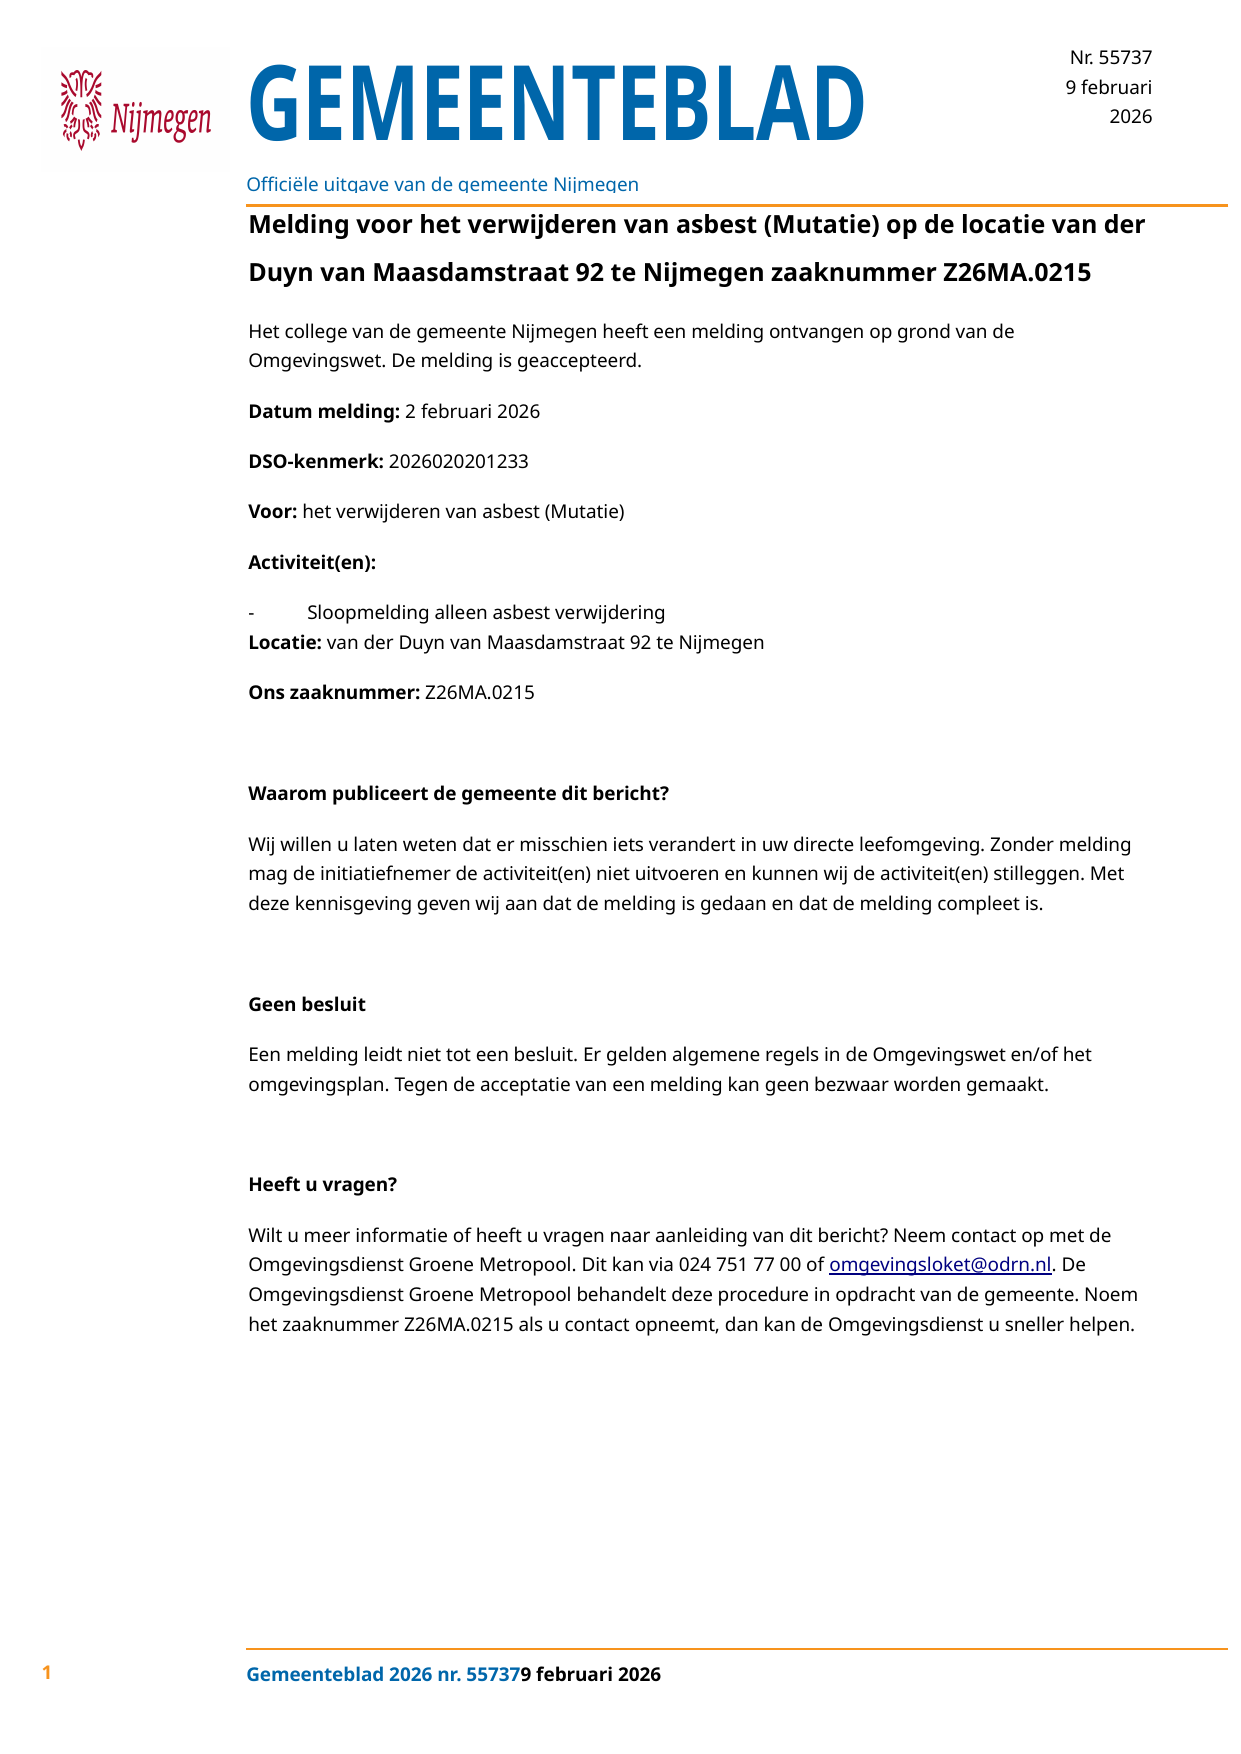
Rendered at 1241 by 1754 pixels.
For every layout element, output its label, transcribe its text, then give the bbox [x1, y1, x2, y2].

text Activiteit(en): [248, 549, 1152, 575]
list Sloopmelding alleen asbest verwijdering [248, 599, 1152, 625]
text Het college van de gemeente Nijmegen heeft een melding ontvangen op grond van de Omgevingswet. De melding is geaccepteerd. [248, 318, 1152, 373]
text Geen besluit [248, 991, 1152, 1017]
text Datum melding: 2 februari 2026 [248, 398, 1152, 424]
text Melding voor het verwijderen van asbest (Mutatie) op de locatie van der Duyn van Maasdamstraat 92 te Nijmegen zaaknummer Z26MA.0215 [248, 207, 1152, 288]
text Ons zaaknummer: Z26MA.0215 [248, 679, 1152, 705]
text DSO-kenmerk: 2026020201233 [248, 448, 1152, 474]
text Waarom publiceert de gemeente dit bericht? [248, 780, 1152, 806]
text Een melding leidt niet tot een besluit. Er gelden algemene regels in de Omgevingswet en/of het omgevingsplan. Tegen de acceptatie van een melding kan geen bezwaar worden gemaakt. [248, 1041, 1152, 1097]
text Wij willen u laten weten dat er misschien iets verandert in uw directe leefomgeving. Zonder melding mag de initiatiefnemer de activiteit(en) niet uitvoeren en kunnen wij de activiteit(en) stilleggen. Met deze kennisgeving geven wij aan dat de melding is gedaan en dat de melding compleet is. [248, 831, 1152, 916]
text Heeft u vragen? [248, 1172, 1152, 1197]
text Locatie: van der Duyn van Maasdamstraat 92 te Nijmegen [248, 629, 1152, 655]
text Wilt u meer informatie of heeft u vragen naar aanleiding van dit bericht? Neem contact op met de Omgevingsdienst Groene Metropool. Dit kan via 024 751 77 00 of omgevingsloket@odrn.nl. De Omgevingsdienst Groene Metropool behandelt deze procedure in opdracht van de gemeente. Noem het zaaknummer Z26MA.0215 als u contact opneemt, dan kan de Omgevingsdienst u sneller helpen. [248, 1222, 1152, 1337]
text Voor: het verwijderen van asbest (Mutatie) [248, 499, 1152, 524]
picture [41, 47, 231, 172]
